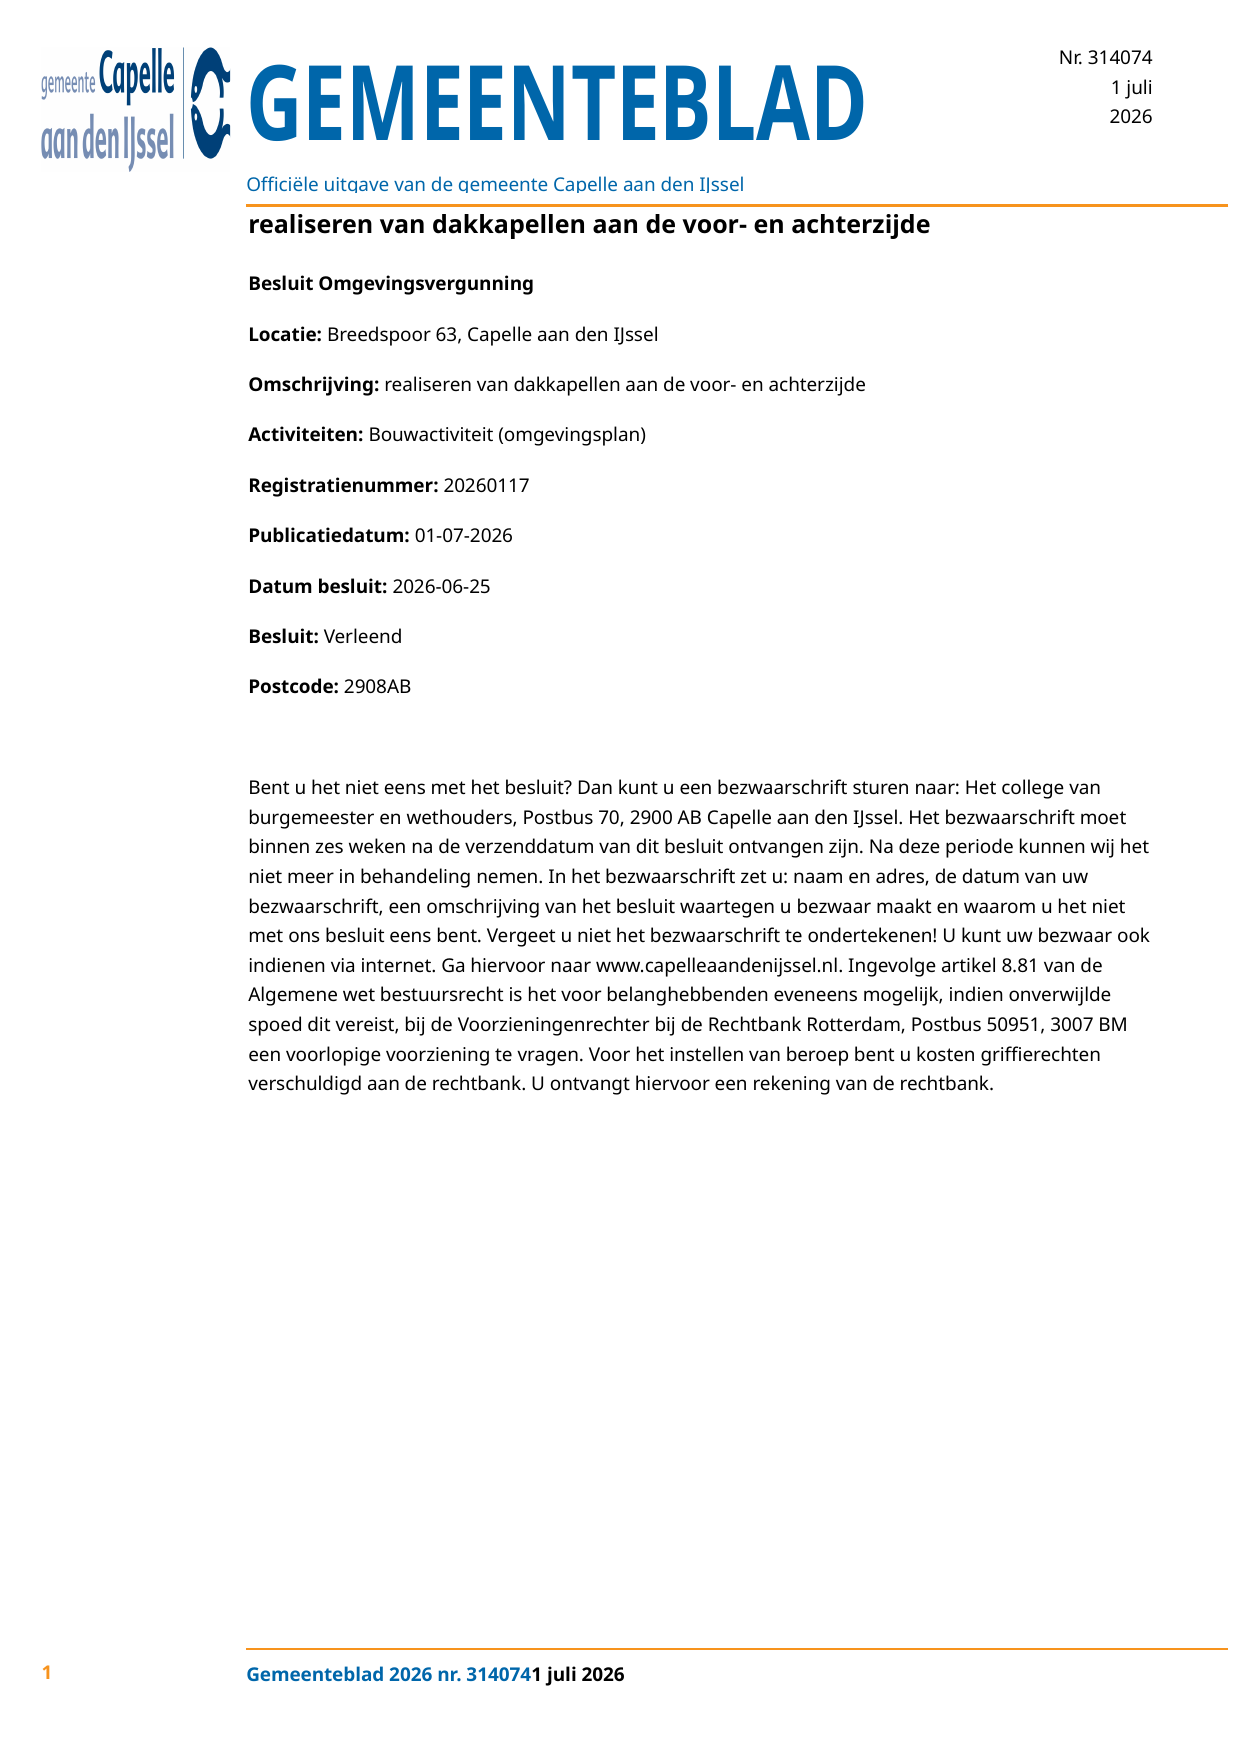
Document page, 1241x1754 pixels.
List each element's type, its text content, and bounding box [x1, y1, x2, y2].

picture [41, 47, 231, 172]
text realiseren van dakkapellen aan de voor- en achterzijde [248, 207, 1152, 241]
text Locatie: Breedspoor 63, Capelle aan den IJssel [248, 321, 1152, 346]
text Postcode: 2908AB [248, 674, 1152, 699]
text Publicatiedatum: 01-07-2026 [248, 522, 1152, 548]
text Besluit: Verleend [248, 623, 1152, 649]
text Omschrijving: realiseren van dakkapellen aan de voor- en achterzijde [248, 371, 1152, 397]
text Datum besluit: 2026-06-25 [248, 573, 1152, 598]
text Bent u het niet eens met het besluit? Dan kunt u een bezwaarschrift sturen naar: Het college van burgemeester en wethouders, Postbus 70, 2900 AB Capelle aan den IJssel. Het bezwaarschrift moet binnen zes weken na de verzenddatum van dit besluit ontvangen zijn. Na deze periode kunnen wij het niet meer in behandeling nemen. In het bezwaarschrift zet u: naam en adres, de datum van uw bezwaarschrift, een omschrijving van het besluit waartegen u bezwaar maakt en waarom u het niet met ons besluit eens bent. Vergeet u niet het bezwaarschrift te ondertekenen! U kunt uw bezwaar ook indienen via internet. Ga hiervoor naar www.capelleaandenijssel.nl. Ingevolge artikel 8.81 van de Algemene wet bestuursrecht is het voor belanghebbenden eveneens mogelijk, indien onverwijlde spoed dit vereist, bij de Voorzieningenrechter bij de Rechtbank Rotterdam, Postbus 50951, 3007 BM een voorlopige voorziening te vragen. Voor het instellen van beroep bent u kosten griffierechten verschuldigd aan de rechtbank. U ontvangt hiervoor een rekening van de rechtbank. [248, 774, 1152, 1096]
text Besluit Omgevingsvergunning [248, 270, 1152, 296]
text Activiteiten: Bouwactiviteit (omgevingsplan) [248, 422, 1152, 447]
text Registratienummer: 20260117 [248, 472, 1152, 498]
